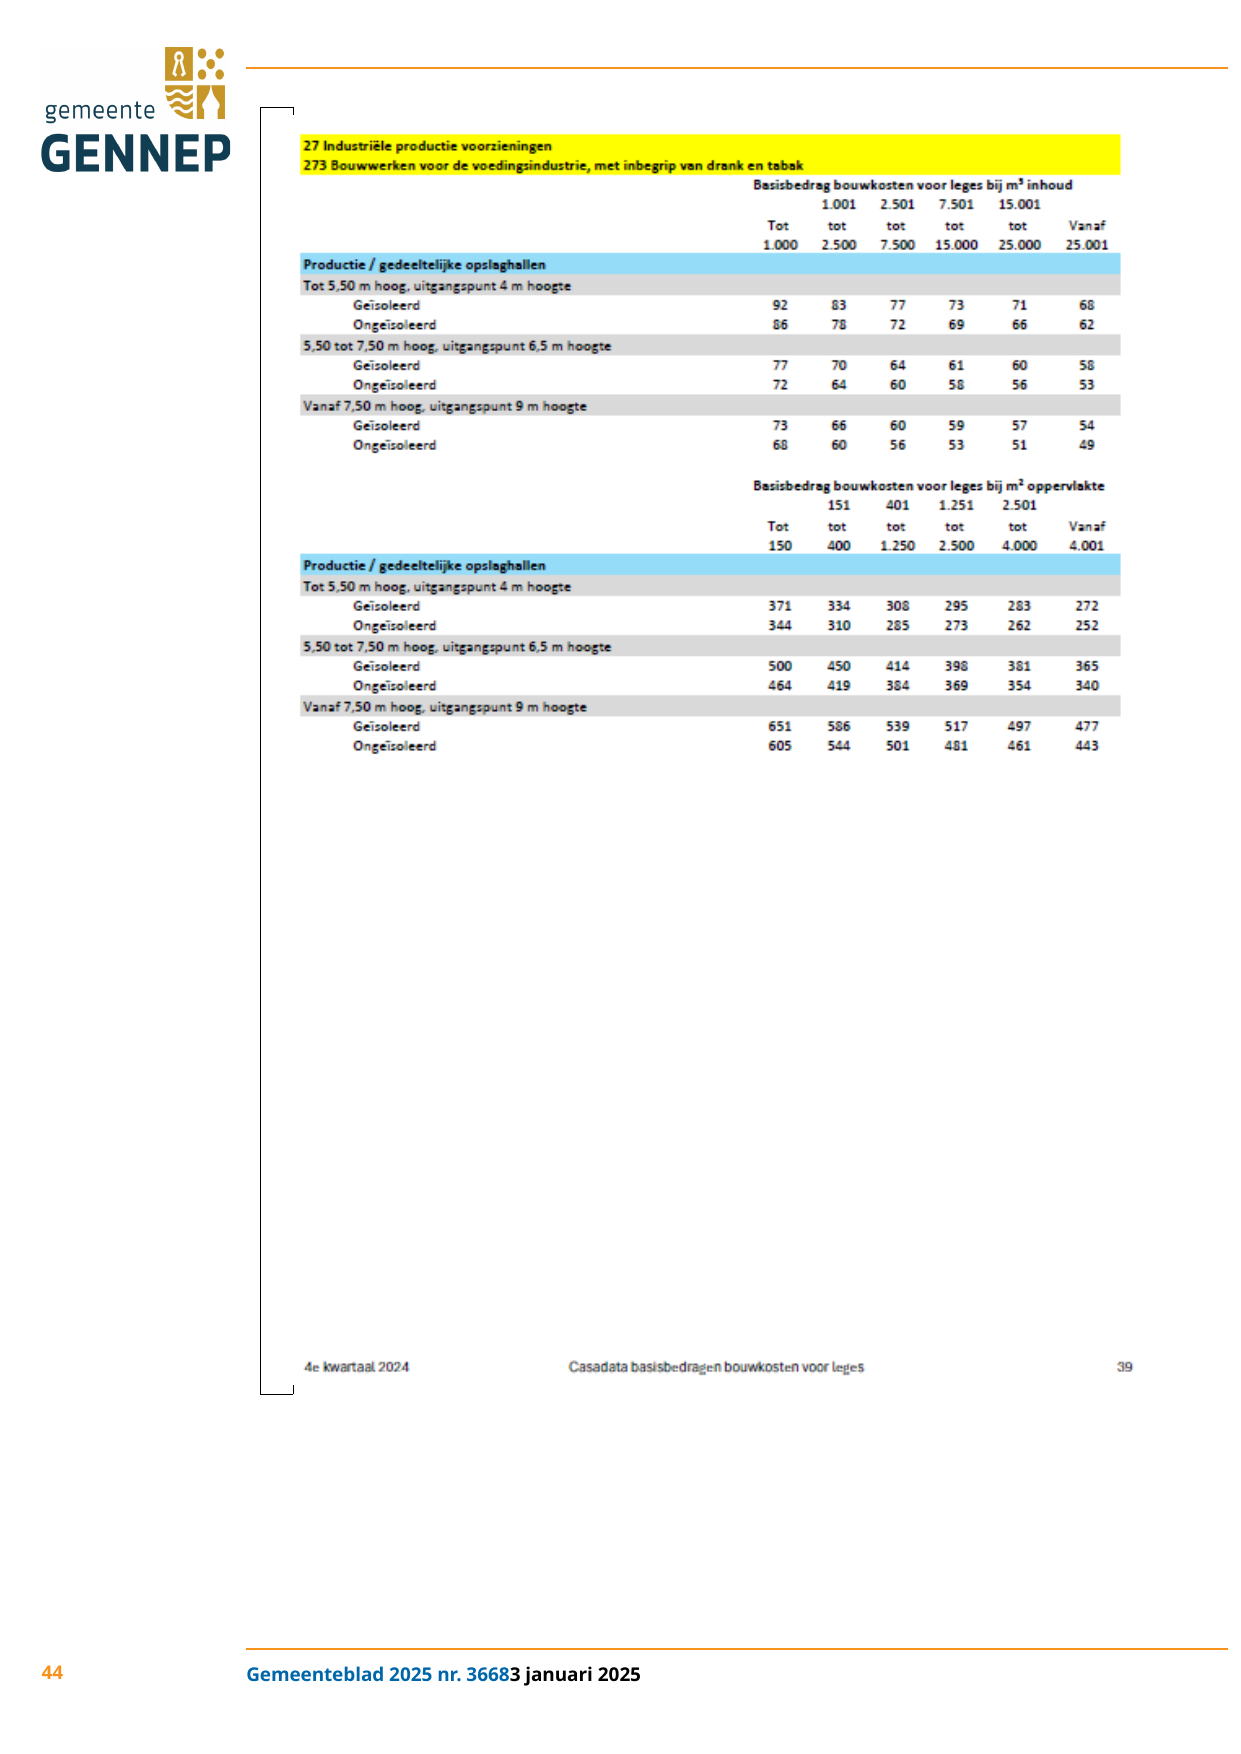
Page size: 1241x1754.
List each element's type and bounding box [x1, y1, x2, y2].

picture [268, 115, 1173, 1385]
picture [41, 47, 231, 172]
